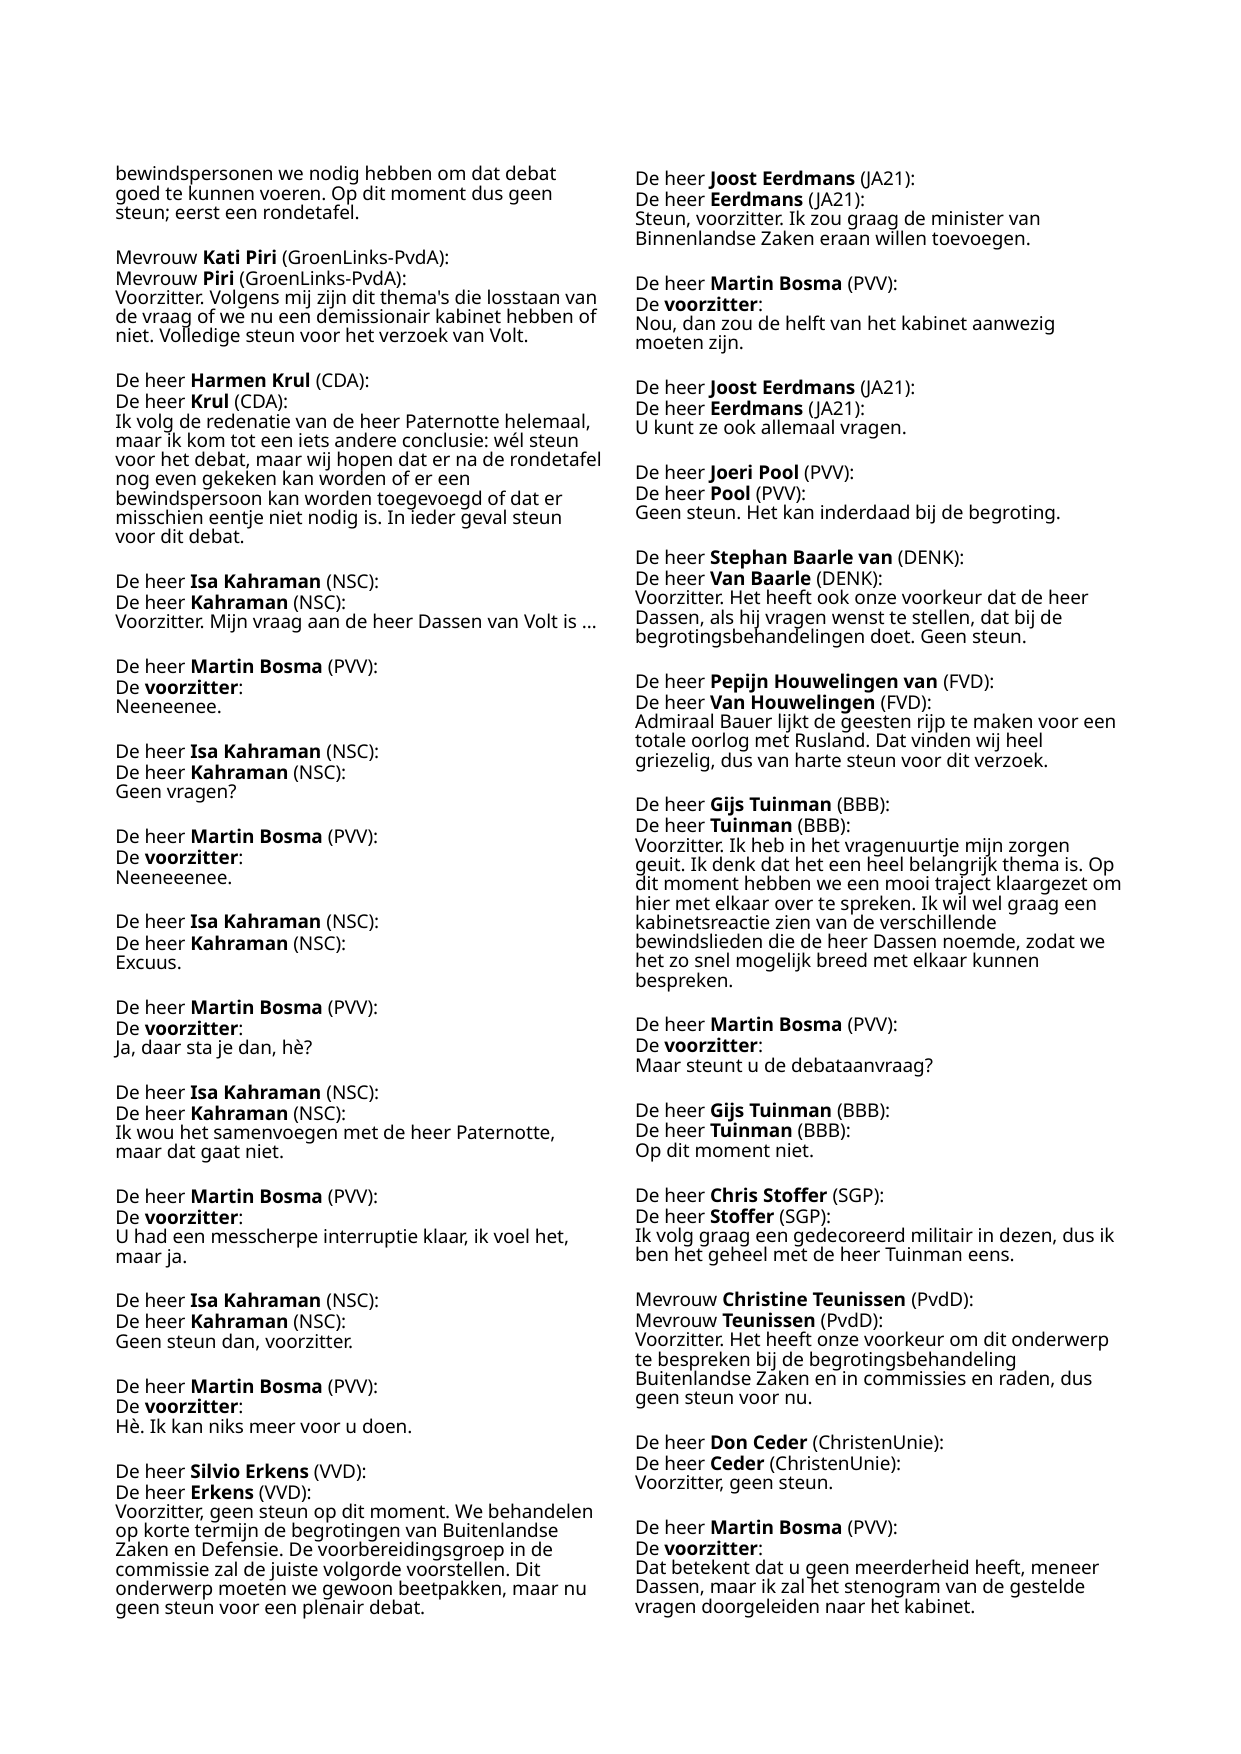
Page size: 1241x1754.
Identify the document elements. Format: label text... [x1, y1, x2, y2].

text De heer Kahraman (NSC): [115, 764, 605, 783]
text De voorzitter: [115, 1398, 605, 1418]
text U kunt ze ook allemaal vragen. [635, 419, 1125, 438]
text Geen steun dan, voorzitter. [115, 1333, 605, 1352]
text Voorzitter, geen steun. [635, 1474, 1125, 1493]
text Maar steunt u de debataanvraag? [635, 1057, 1125, 1076]
text De heer Chris Stoffer (SGP): [635, 1182, 1125, 1208]
text De voorzitter: [115, 1209, 605, 1228]
text De heer Martin Bosma (PVV): [635, 1514, 1125, 1540]
text De heer Eerdmans (JA21): [635, 191, 1125, 210]
text De heer Kahraman (NSC): [115, 594, 605, 613]
text De heer Martin Bosma (PVV): [115, 1183, 605, 1209]
text De heer Gijs Tuinman (BBB): [635, 792, 1125, 817]
text De heer Don Ceder (ChristenUnie): [635, 1429, 1125, 1455]
text De heer Van Baarle (DENK): [635, 570, 1125, 589]
text Hè. Ik kan niks meer voor u doen. [115, 1418, 605, 1437]
text De heer Ceder (ChristenUnie): [635, 1455, 1125, 1474]
text Voorzitter. Ik heb in het vragenuurtje mijn zorgen geuit. Ik denk dat het een heel belangrijk thema is. Op dit moment hebben we een mooi traject klaargezet om hier met elkaar over te spreken. Ik wil wel graag een kabinetsreactie zien van de verschillende bewindslieden die de heer Dassen noemde, zodat we het zo snel mogelijk breed met elkaar kunnen bespreken. [635, 837, 1125, 991]
text Mevrouw Teunissen (PvdD): [635, 1312, 1125, 1331]
text De heer Pool (PVV): [635, 485, 1125, 504]
text Ik volg graag een gedecoreerd militair in dezen, dus ik ben het geheel met de heer Tuinman eens. [635, 1227, 1125, 1265]
text Geen steun. Het kan inderdaad bij de begroting. [635, 504, 1125, 523]
text De heer Joost Eerdmans (JA21): [635, 165, 1125, 191]
text Excuus. [115, 954, 605, 973]
text De heer Kahraman (NSC): [115, 934, 605, 954]
text De voorzitter: [635, 1037, 1125, 1057]
text De heer Erkens (VVD): [115, 1484, 605, 1503]
text Neeneenee. [115, 698, 605, 718]
text Ik volg de redenatie van de heer Paternotte helemaal, maar ik kom tot een iets andere conclusie: wél steun voor het debat, maar wij hopen dat er na de rondetafel nog even gekeken kan worden of er een bewindspersoon kan worden toegevoegd of dat er misschien eentje niet nodig is. In ieder geval steun voor dit debat. [115, 413, 605, 547]
text De heer Kahraman (NSC): [115, 1105, 605, 1124]
text De heer Tuinman (BBB): [635, 1122, 1125, 1142]
text De heer Tuinman (BBB): [635, 817, 1125, 837]
text Nou, dan zou de helft van het kabinet aanwezig moeten zijn. [635, 315, 1125, 353]
text De heer Stephan Baarle van (DENK): [635, 544, 1125, 570]
text Mevrouw Christine Teunissen (PvdD): [635, 1286, 1125, 1312]
text Voorzitter. Mijn vraag aan de heer Dassen van Volt is … [115, 613, 605, 633]
text Geen vragen? [115, 783, 605, 803]
text Voorzitter. Het heeft ook onze voorkeur dat de heer Dassen, als hij vragen wenst te stellen, dat bij de begrotingsbehandelingen doet. Geen steun. [635, 589, 1125, 647]
text De heer Martin Bosma (PVV): [115, 824, 605, 849]
text De heer Isa Kahraman (NSC): [115, 1079, 605, 1105]
text De heer Harmen Krul (CDA): [115, 368, 605, 393]
text De heer Martin Bosma (PVV): [115, 994, 605, 1019]
text Voorzitter, geen steun op dit moment. We behandelen op korte termijn de begrotingen van Buitenlandse Zaken en Defensie. De voorbereidingsgroep in de commissie zal de juiste volgorde voorstellen. Dit onderwerp moeten we gewoon beetpakken, maar nu geen steun voor een plenair debat. [115, 1503, 605, 1618]
text Mevrouw Piri (GroenLinks-PvdA): [115, 270, 605, 289]
text De heer Martin Bosma (PVV): [115, 1373, 605, 1398]
text De heer Stoffer (SGP): [635, 1208, 1125, 1227]
text De heer Joeri Pool (PVV): [635, 459, 1125, 485]
text De voorzitter: [115, 1019, 605, 1039]
text De heer Joost Eerdmans (JA21): [635, 374, 1125, 400]
text Mevrouw Kati Piri (GroenLinks-PvdA): [115, 244, 605, 270]
text De heer Isa Kahraman (NSC): [115, 738, 605, 764]
text Voorzitter. Het heeft onze voorkeur om dit onderwerp te bespreken bij de begrotingsbehandeling Buitenlandse Zaken en in commissies en raden, dus geen steun voor nu. [635, 1331, 1125, 1408]
text Voorzitter. Volgens mij zijn dit thema's die losstaan van de vraag of we nu een demissionair kabinet hebben of niet. Volledige steun voor het verzoek van Volt. [115, 289, 605, 347]
text De voorzitter: [115, 849, 605, 869]
text Ik wou het samenvoegen met de heer Paternotte, maar dat gaat niet. [115, 1124, 605, 1162]
text De voorzitter: [635, 296, 1125, 315]
text Dat betekent dat u geen meerderheid heeft, meneer Dassen, maar ik zal het stenogram van de gestelde vragen doorgeleiden naar het kabinet. [635, 1559, 1125, 1617]
text De heer Martin Bosma (PVV): [115, 653, 605, 679]
text Op dit moment niet. [635, 1142, 1125, 1161]
text Admiraal Bauer lijkt de geesten rijp te maken voor een totale oorlog met Rusland. Dat vinden wij heel griezelig, dus van harte steun voor dit verzoek. [635, 713, 1125, 771]
text U had een messcherpe interruptie klaar, ik voel het, maar ja. [115, 1228, 605, 1267]
text De heer Gijs Tuinman (BBB): [635, 1097, 1125, 1122]
text De voorzitter: [115, 679, 605, 698]
text Ja, daar sta je dan, hè? [115, 1039, 605, 1058]
text De heer Martin Bosma (PVV): [635, 270, 1125, 296]
text Neeneeenee. [115, 869, 605, 888]
text De heer Isa Kahraman (NSC): [115, 568, 605, 594]
text De heer Isa Kahraman (NSC): [115, 909, 605, 934]
text De heer Krul (CDA): [115, 393, 605, 413]
text bewindspersonen we nodig hebben om dat debat goed te kunnen voeren. Op dit moment dus geen steun; eerst een rondetafel. [115, 165, 605, 223]
text De heer Eerdmans (JA21): [635, 400, 1125, 419]
text De heer Kahraman (NSC): [115, 1313, 605, 1333]
text De heer Van Houwelingen (FVD): [635, 694, 1125, 713]
text De heer Martin Bosma (PVV): [635, 1012, 1125, 1037]
text De heer Isa Kahraman (NSC): [115, 1288, 605, 1313]
text De heer Silvio Erkens (VVD): [115, 1458, 605, 1484]
text De heer Pepijn Houwelingen van (FVD): [635, 668, 1125, 694]
text Steun, voorzitter. Ik zou graag de minister van Binnenlandse Zaken eraan willen toevoegen. [635, 210, 1125, 249]
text De voorzitter: [635, 1540, 1125, 1559]
